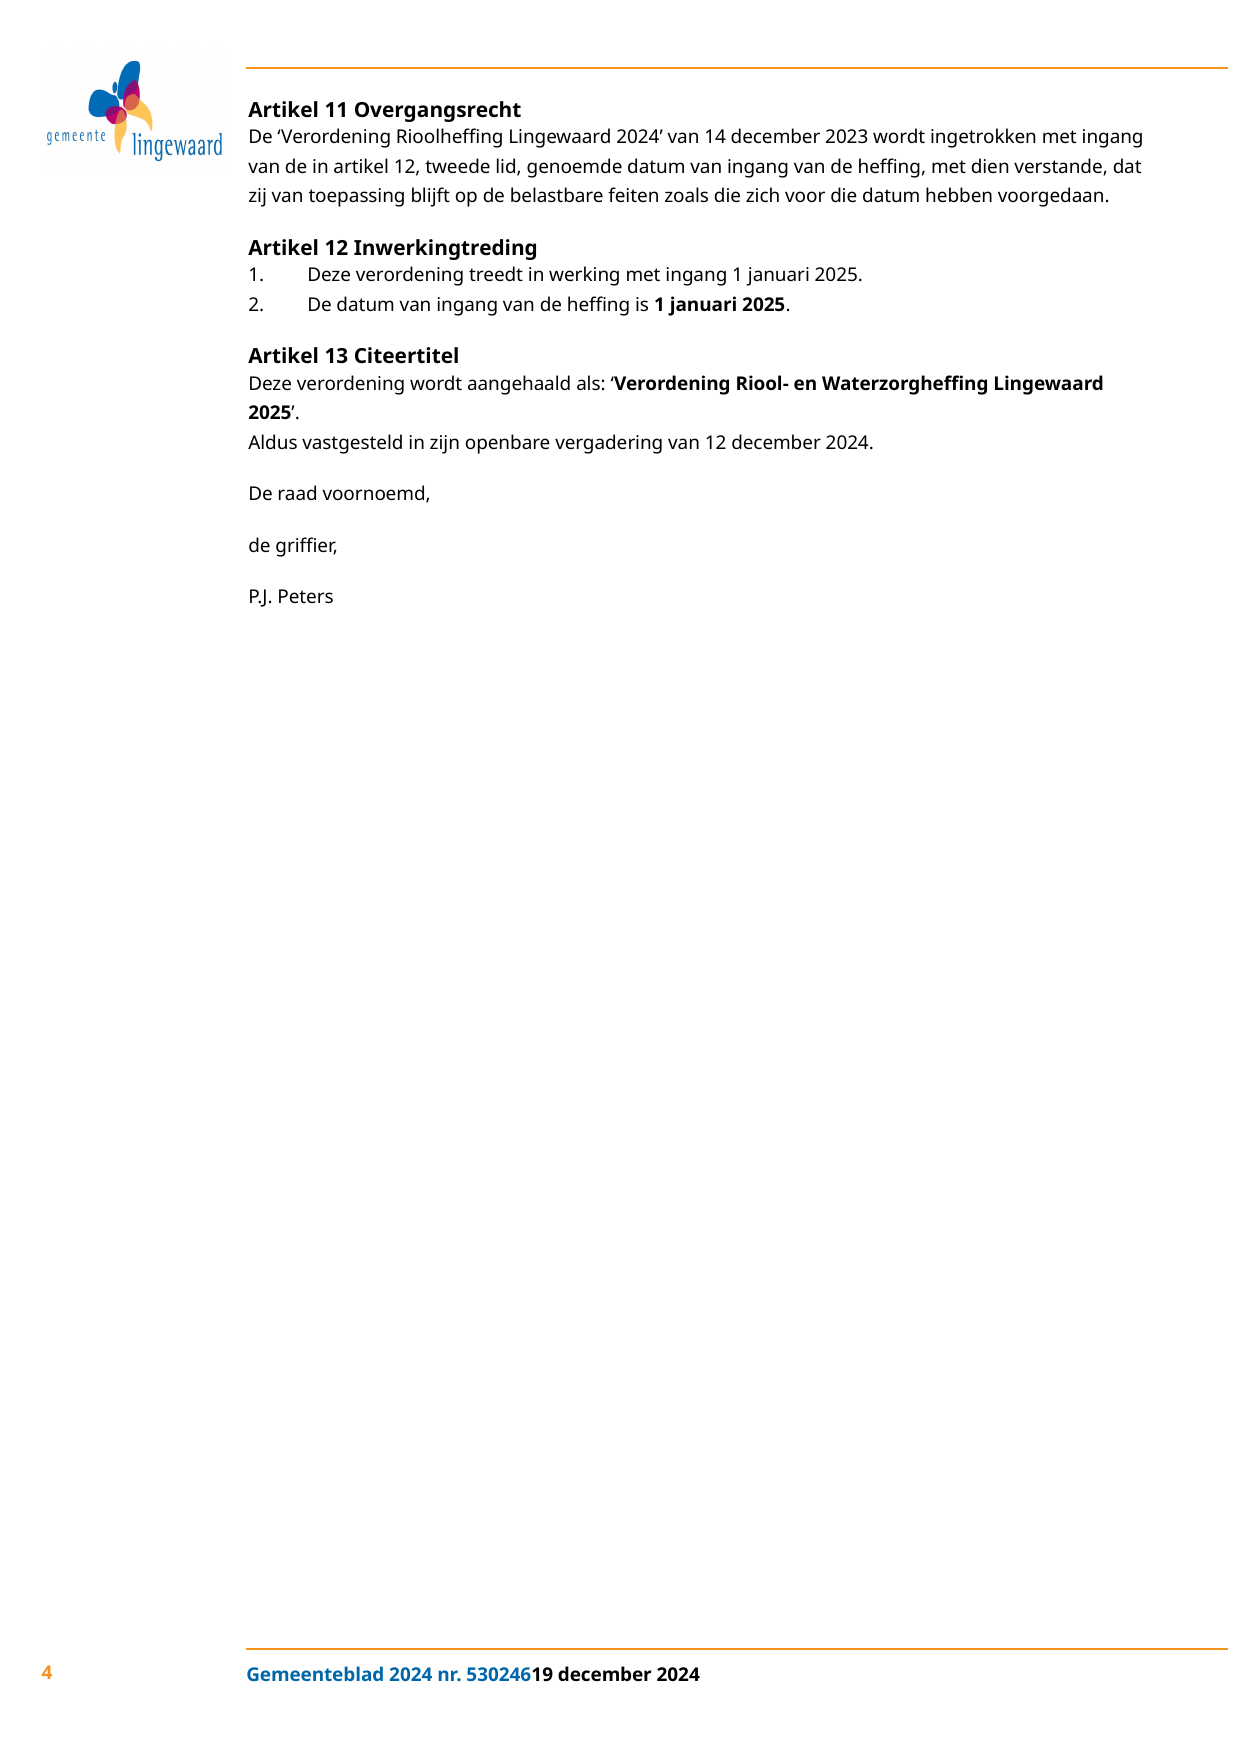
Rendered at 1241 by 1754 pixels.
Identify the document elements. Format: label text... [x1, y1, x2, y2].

text De ‘Verordening Rioolheffing Lingewaard 2024’ van 14 december 2023 wordt ingetrokken met ingang van de in artikel 12, tweede lid, genoemde datum van ingang van de heffing, met dien verstande, dat zij van toepassing blijft op de belastbare feiten zoals die zich voor die datum hebben voorgedaan. [248, 123, 1152, 208]
text Aldus vastgesteld in zijn openbare vergadering van 12 december 2024. [248, 429, 1152, 454]
text de griffier, [248, 532, 1152, 557]
list Deze verordening treedt in werking met ingang 1 januari 2025. [248, 261, 1152, 287]
text Artikel 11 Overgangsrecht [248, 95, 1152, 123]
text Artikel 13 Citeertitel [248, 341, 1152, 370]
text P.J. Peters [248, 583, 1152, 609]
picture [41, 47, 231, 172]
text Artikel 12 Inwerkingtreding [248, 233, 1152, 261]
list De datum van ingang van de heffing is 1 januari 2025. [248, 291, 1152, 317]
text Deze verordening wordt aangehaald als: ‘Verordening Riool- en Waterzorgheffing Lingewaard 2025’. [248, 370, 1152, 425]
text De raad voornoemd, [248, 480, 1152, 506]
